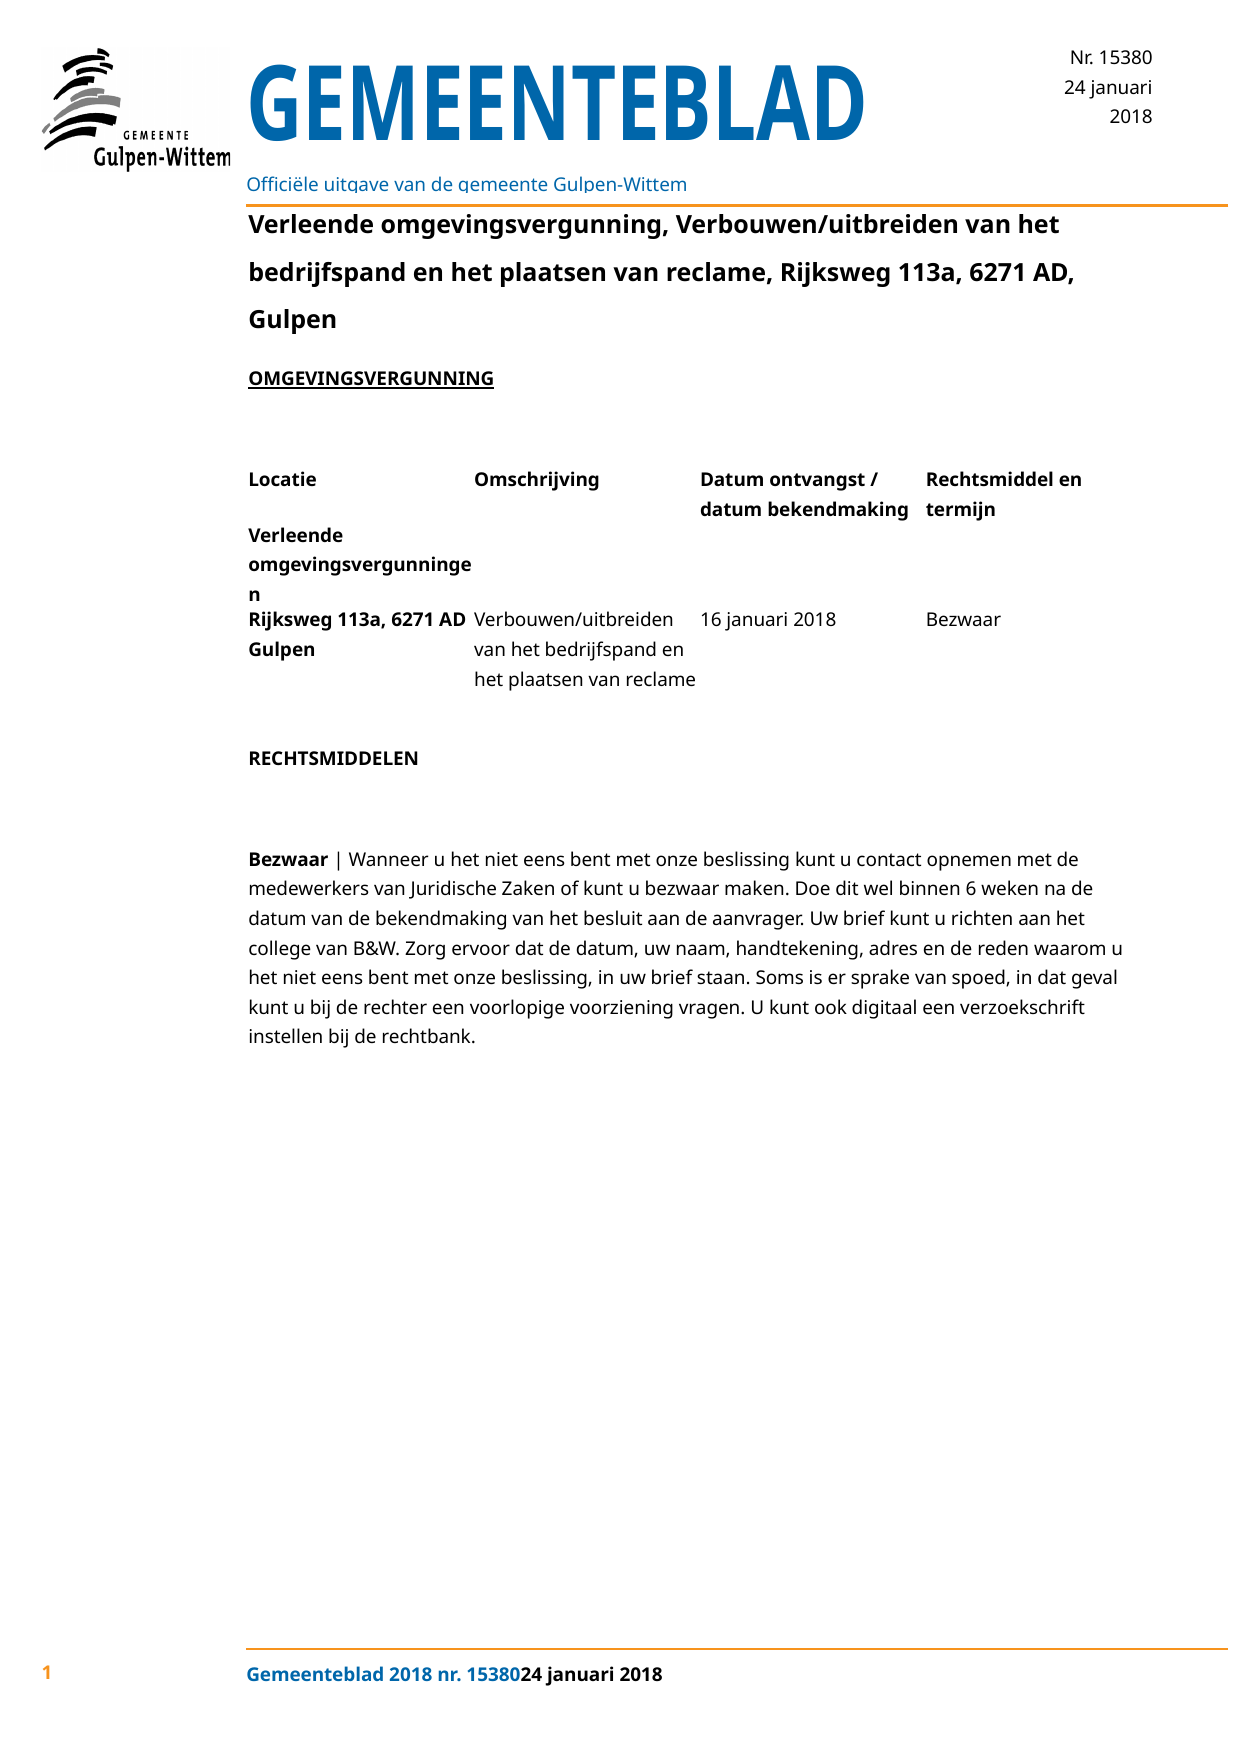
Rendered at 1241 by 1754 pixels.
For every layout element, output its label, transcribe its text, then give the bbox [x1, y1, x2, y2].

text Verleende omgevingsvergunning, Verbouwen/uitbreiden van het bedrijfspand en het plaatsen van reclame, Rijksweg 113a, 6271 AD, Gulpen [248, 207, 1152, 336]
table_cell Rijksweg 113a, 6271 AD Gulpen [248, 607, 474, 692]
table_header Omschrijving [474, 466, 700, 522]
table_header Locatie [248, 466, 474, 522]
table_cell 16 januari 2018 [700, 607, 926, 692]
text OMGEVINGSVERGUNNING [248, 366, 1152, 391]
picture [41, 47, 231, 172]
table_header Rechtsmiddel en termijn [926, 466, 1152, 522]
table_cell Verbouwen/uitbreiden van het bedrijfspand en het plaatsen van reclame [474, 607, 700, 692]
text Bezwaar | Wanneer u het niet eens bent met onze beslissing kunt u contact opnemen met de medewerkers van Juridische Zaken of kunt u bezwaar maken. Doe dit wel binnen 6 weken na de datum van de bekendmaking van het besluit aan de aanvrager. Uw brief kunt u richten aan het college van B&W. Zorg ervoor dat de datum, uw naam, handtekening, adres en de reden waarom u het niet eens bent met onze beslissing, in uw brief staan. Soms is er sprake van spoed, in dat geval kunt u bij de rechter een voorlopige voorziening vragen. U kunt ook digitaal een verzoekschrift instellen bij de rechtbank. [248, 846, 1152, 1049]
table_header Datum ontvangst / datum bekendmaking [700, 466, 926, 522]
table_cell Bezwaar [926, 607, 1152, 692]
text RECHTSMIDDELEN [248, 745, 1152, 771]
table_cell [700, 522, 926, 607]
table_cell Verleende omgevingsvergunningen [248, 522, 474, 607]
table_cell [474, 522, 700, 607]
table_cell [926, 522, 1152, 607]
